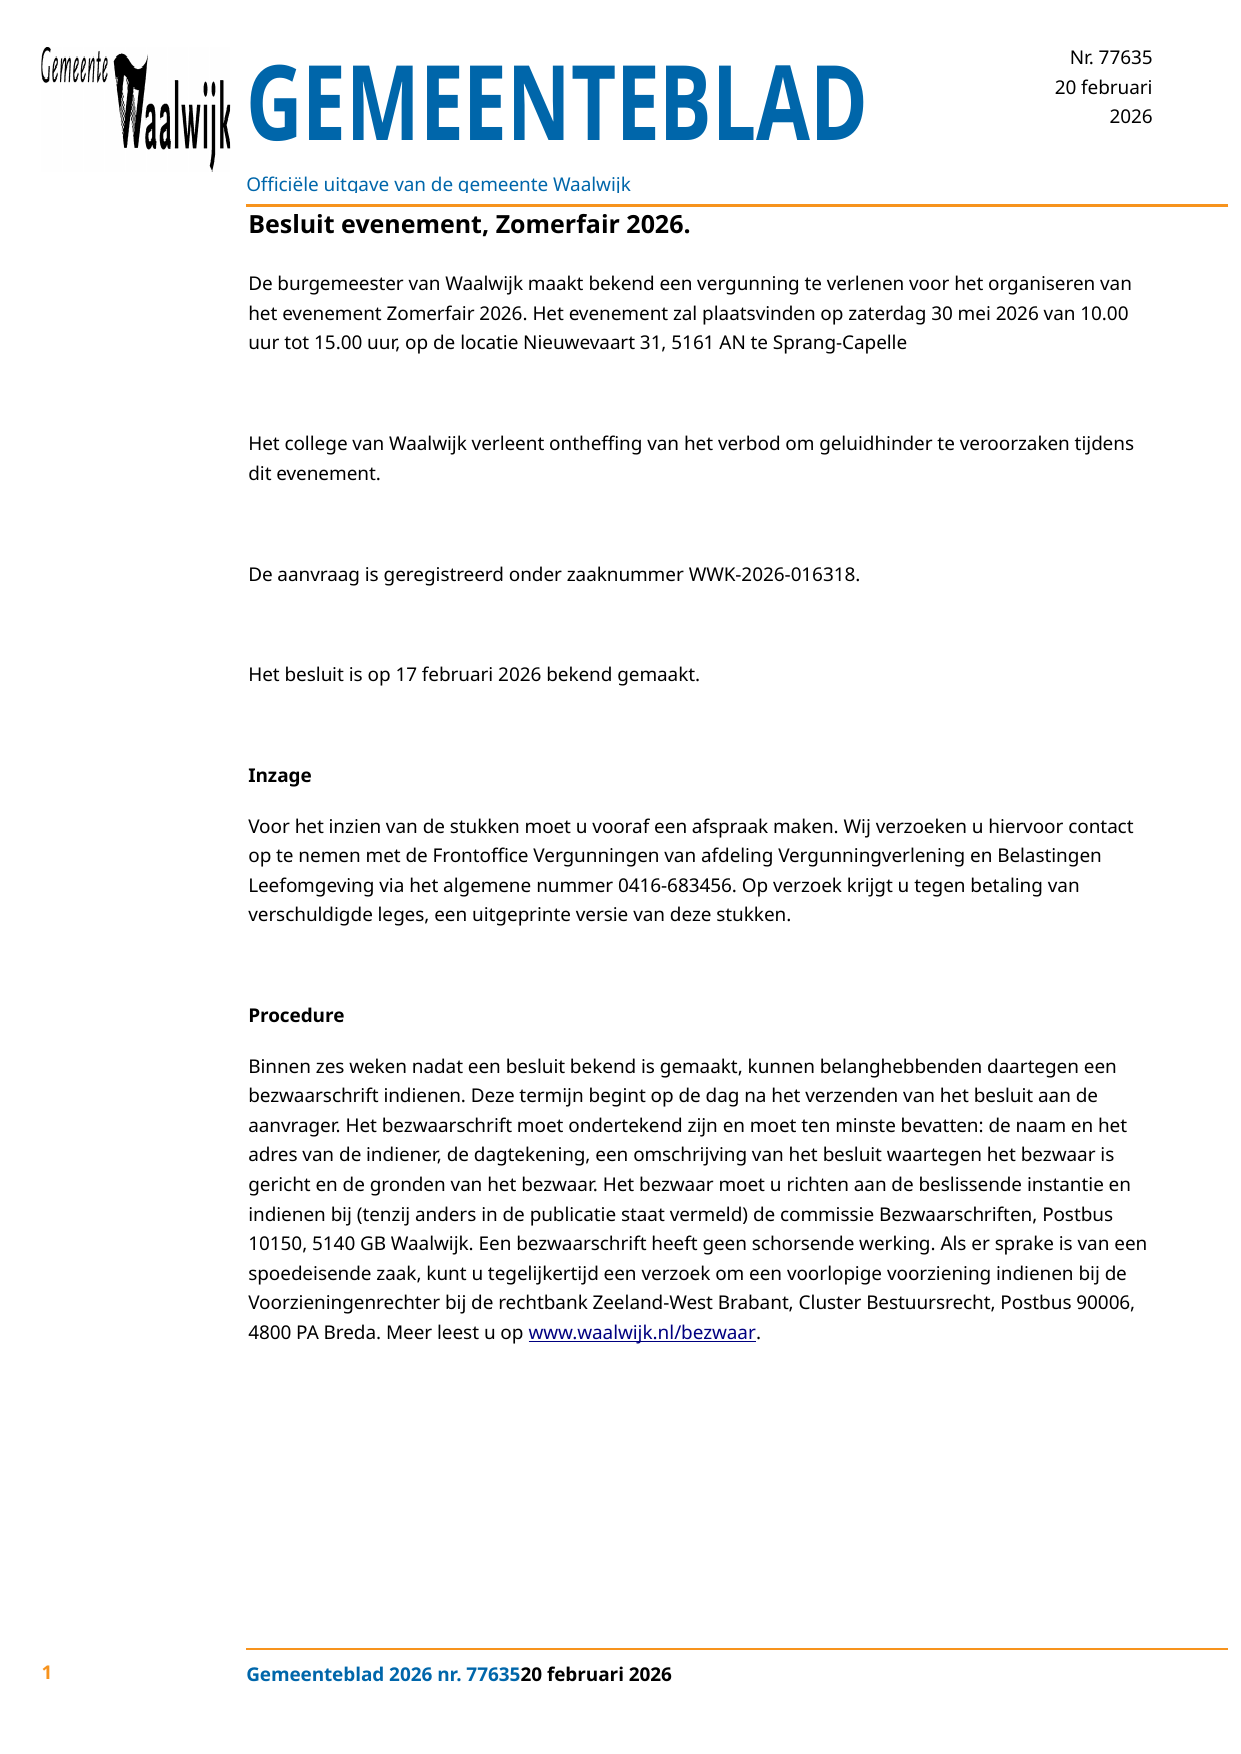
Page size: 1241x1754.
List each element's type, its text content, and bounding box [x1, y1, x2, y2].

text Het besluit is op 17 februari 2026 bekend gemaakt. [248, 662, 1152, 687]
text Binnen zes weken nadat een besluit bekend is gemaakt, kunnen belanghebbenden daartegen een bezwaarschrift indienen. Deze termijn begint op de dag na het verzenden van het besluit aan de aanvrager. Het bezwaarschrift moet ondertekend zijn en moet ten minste bevatten: de naam en het adres van de indiener, de dagtekening, een omschrijving van het besluit waartegen het bezwaar is gericht en de gronden van het bezwaar. Het bezwaar moet u richten aan de beslissende instantie en indienen bij (tenzij anders in de publicatie staat vermeld) de commissie Bezwaarschriften, Postbus 10150, 5140 GB Waalwijk. Een bezwaarschrift heeft geen schorsende werking. Als er sprake is van een spoedeisende zaak, kunt u tegelijkertijd een verzoek om een voorlopige voorziening indienen bij de Voorzieningenrechter bij de rechtbank Zeeland-West Brabant, Cluster Bestuursrecht, Postbus 90006, 4800 PA Breda. Meer leest u op www.waalwijk.nl/bezwaar. [248, 1053, 1152, 1345]
text Inzage [248, 762, 1152, 788]
text Het college van Waalwijk verleent ontheffing van het verbod om geluidhinder te veroorzaken tijdens dit evenement. [248, 430, 1152, 486]
text Procedure [248, 1002, 1152, 1028]
text Voor het inzien van de stukken moet u vooraf een afspraak maken. Wij verzoeken u hiervoor contact op te nemen met de Frontoffice Vergunningen van afdeling Vergunningverlening en Belastingen Leefomgeving via het algemene nummer 0416-683456. Op verzoek krijgt u tegen betaling van verschuldigde leges, een uitgeprinte versie van deze stukken. [248, 813, 1152, 927]
text Besluit evenement, Zomerfair 2026. [248, 207, 1152, 241]
text De aanvraag is geregistreerd onder zaaknummer WWK-2026-016318. [248, 561, 1152, 586]
text De burgemeester van Waalwijk maakt bekend een vergunning te verlenen voor het organiseren van het evenement Zomerfair 2026. Het evenement zal plaatsvinden op zaterdag 30 mei 2026 van 10.00 uur tot 15.00 uur, op de locatie Nieuwevaart 31, 5161 AN te Sprang-Capelle [248, 270, 1152, 355]
picture [41, 47, 231, 172]
